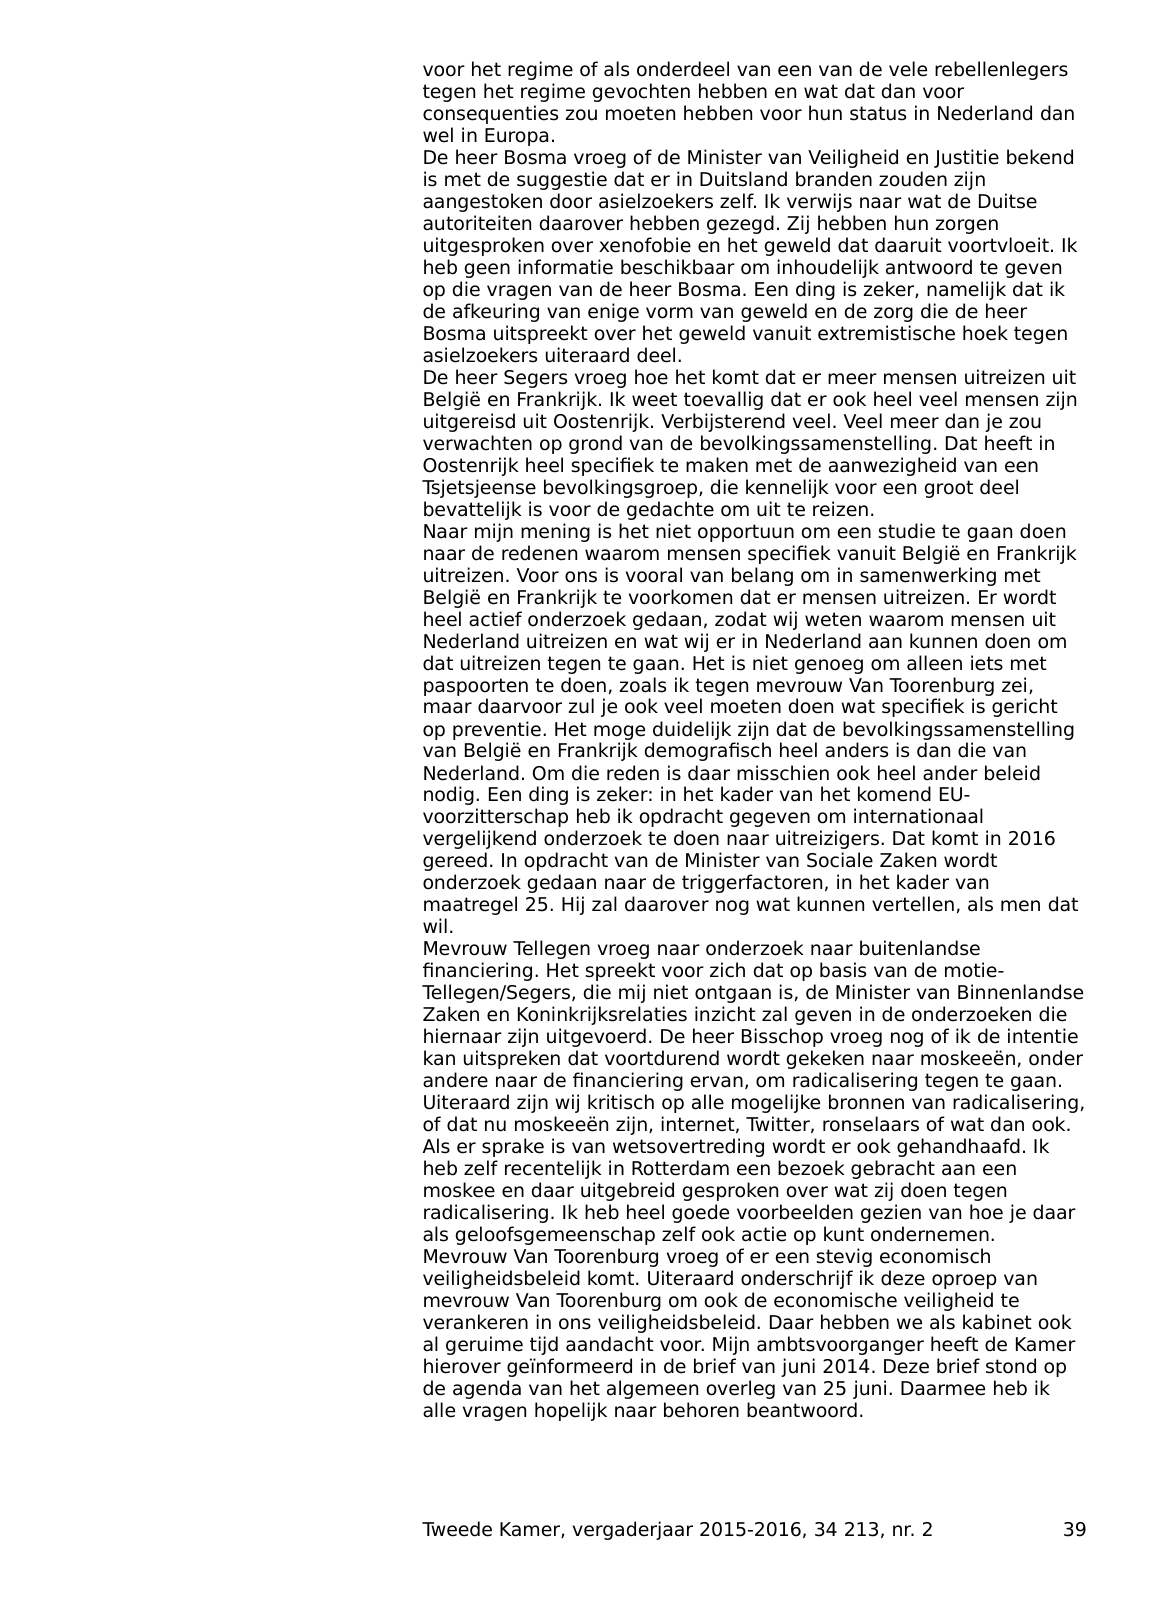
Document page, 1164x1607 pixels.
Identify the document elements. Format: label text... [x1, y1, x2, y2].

text De heer Bosma vroeg of de Minister van Veiligheid en Justitie bekend is met de suggestie dat er in Duitsland branden zouden zijn aangestoken door asielzoekers zelf. Ik verwijs naar wat de Duitse autoriteiten daarover hebben gezegd. Zij hebben hun zorgen uitgesproken over xenofobie en het geweld dat daaruit voortvloeit. Ik heb geen informatie beschikbaar om inhoudelijk antwoord te geven op die vragen van de heer Bosma. Een ding is zeker, namelijk dat ik de afkeuring van enige vorm van geweld en de zorg die de heer Bosma uitspreekt over het geweld vanuit extremistische hoek tegen asielzoekers uiteraard deel. [422, 147, 1087, 367]
text Naar mijn mening is het niet opportuun om een studie te gaan doen naar de redenen waarom mensen specifiek vanuit België en Frankrijk uitreizen. Voor ons is vooral van belang om in samenwerking met België en Frankrijk te voorkomen dat er mensen uitreizen. Er wordt heel actief onderzoek gedaan, zodat wij weten waarom mensen uit Nederland uitreizen en wat wij er in Nederland aan kunnen doen om dat uitreizen tegen te gaan. Het is niet genoeg om alleen iets met paspoorten te doen, zoals ik tegen mevrouw Van Toorenburg zei, maar daarvoor zul je ook veel moeten doen wat specifiek is gericht op preventie. Het moge duidelijk zijn dat de bevolkingssamenstelling van België en Frankrijk demografisch heel anders is dan die van Nederland. Om die reden is daar misschien ook heel ander beleid nodig. Een ding is zeker: in het kader van het komend EU-voorzitterschap heb ik opdracht gegeven om internationaal vergelijkend onderzoek te doen naar uitreizigers. Dat komt in 2016 gereed. In opdracht van de Minister van Sociale Zaken wordt onderzoek gedaan naar de triggerfactoren, in het kader van maatregel 25. Hij zal daarover nog wat kunnen vertellen, als men dat wil. [422, 521, 1087, 938]
text De heer Segers vroeg hoe het komt dat er meer mensen uitreizen uit België en Frankrijk. Ik weet toevallig dat er ook heel veel mensen zijn uitgereisd uit Oostenrijk. Verbijsterend veel. Veel meer dan je zou verwachten op grond van de bevolkingssamenstelling. Dat heeft in Oostenrijk heel specifiek te maken met de aanwezigheid van een Tsjetsjeense bevolkingsgroep, die kennelijk voor een groot deel bevattelijk is voor de gedachte om uit te reizen. [422, 367, 1087, 521]
text Mevrouw Tellegen vroeg naar onderzoek naar buitenlandse financiering. Het spreekt voor zich dat op basis van de motie-Tellegen/Segers, die mij niet ontgaan is, de Minister van Binnenlandse Zaken en Koninkrijksrelaties inzicht zal geven in de onderzoeken die hiernaar zijn uitgevoerd. De heer Bisschop vroeg nog of ik de intentie kan uitspreken dat voortdurend wordt gekeken naar moskeeën, onder andere naar de financiering ervan, om radicalisering tegen te gaan. Uiteraard zijn wij kritisch op alle mogelijke bronnen van radicalisering, of dat nu moskeeën zijn, internet, Twitter, ronselaars of wat dan ook. Als er sprake is van wetsovertreding wordt er ook gehandhaafd. Ik heb zelf recentelijk in Rotterdam een bezoek gebracht aan een moskee en daar uitgebreid gesproken over wat zij doen tegen radicalisering. Ik heb heel goede voorbeelden gezien van hoe je daar als geloofsgemeenschap zelf ook actie op kunt ondernemen. [422, 938, 1087, 1246]
text voor het regime of als onderdeel van een van de vele rebellenlegers tegen het regime gevochten hebben en wat dat dan voor consequenties zou moeten hebben voor hun status in Nederland dan wel in Europa. [422, 59, 1087, 147]
text Mevrouw Van Toorenburg vroeg of er een stevig economisch veiligheidsbeleid komt. Uiteraard onderschrijf ik deze oproep van mevrouw Van Toorenburg om ook de economische veiligheid te verankeren in ons veiligheidsbeleid. Daar hebben we als kabinet ook al geruime tijd aandacht voor. Mijn ambtsvoorganger heeft de Kamer hierover geïnformeerd in de brief van juni 2014. Deze brief stond op de agenda van het algemeen overleg van 25 juni. Daarmee heb ik alle vragen hopelijk naar behoren beantwoord. [422, 1246, 1087, 1422]
